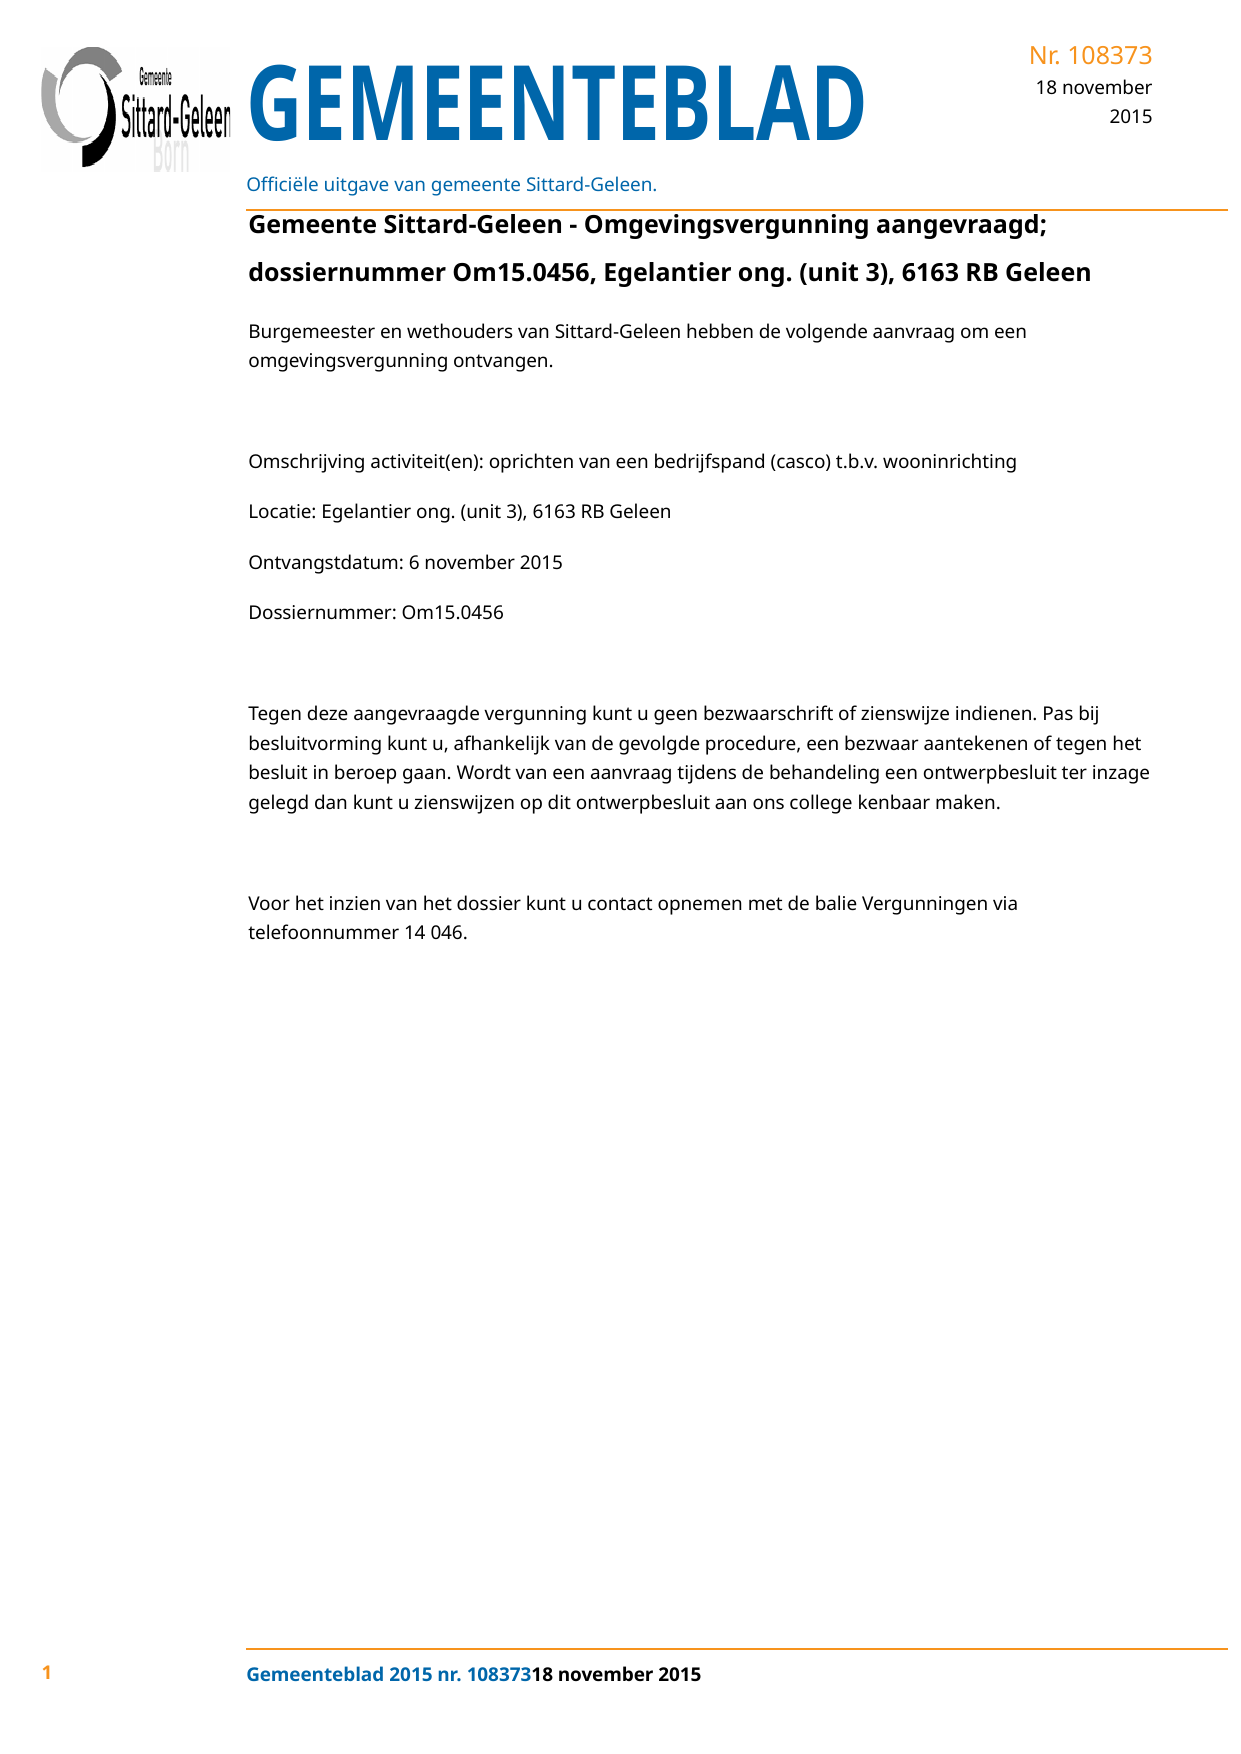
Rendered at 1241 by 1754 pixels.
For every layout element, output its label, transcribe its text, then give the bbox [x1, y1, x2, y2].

text Voor het inzien van het dossier kunt u contact opnemen met de balie Vergunningen via telefoonnummer 14 046. [248, 890, 1152, 945]
text Dossiernummer: Om15.0456 [248, 599, 1152, 625]
text Burgemeester en wethouders van Sittard-Geleen hebben de volgende aanvraag om een omgevingsvergunning ontvangen. [248, 318, 1152, 373]
text Omschrijving activiteit(en): oprichten van een bedrijfspand (casco) t.b.v. wooninrichting [248, 448, 1152, 474]
text Locatie: Egelantier ong. (unit 3), 6163 RB Geleen [248, 499, 1152, 524]
text Tegen deze aangevraagde vergunning kunt u geen bezwaarschrift of zienswijze indienen. Pas bij besluitvorming kunt u, afhankelijk van de gevolgde procedure, een bezwaar aantekenen of tegen het besluit in beroep gaan. Wordt van een aanvraag tijdens de behandeling een ontwerpbesluit ter inzage gelegd dan kunt u zienswijzen op dit ontwerpbesluit aan ons college kenbaar maken. [248, 700, 1152, 815]
picture [41, 47, 231, 172]
text Gemeente Sittard-Geleen - Omgevingsvergunning aangevraagd; dossiernummer Om15.0456, Egelantier ong. (unit 3), 6163 RB Geleen [248, 211, 1152, 288]
text Ontvangstdatum: 6 november 2015 [248, 549, 1152, 575]
